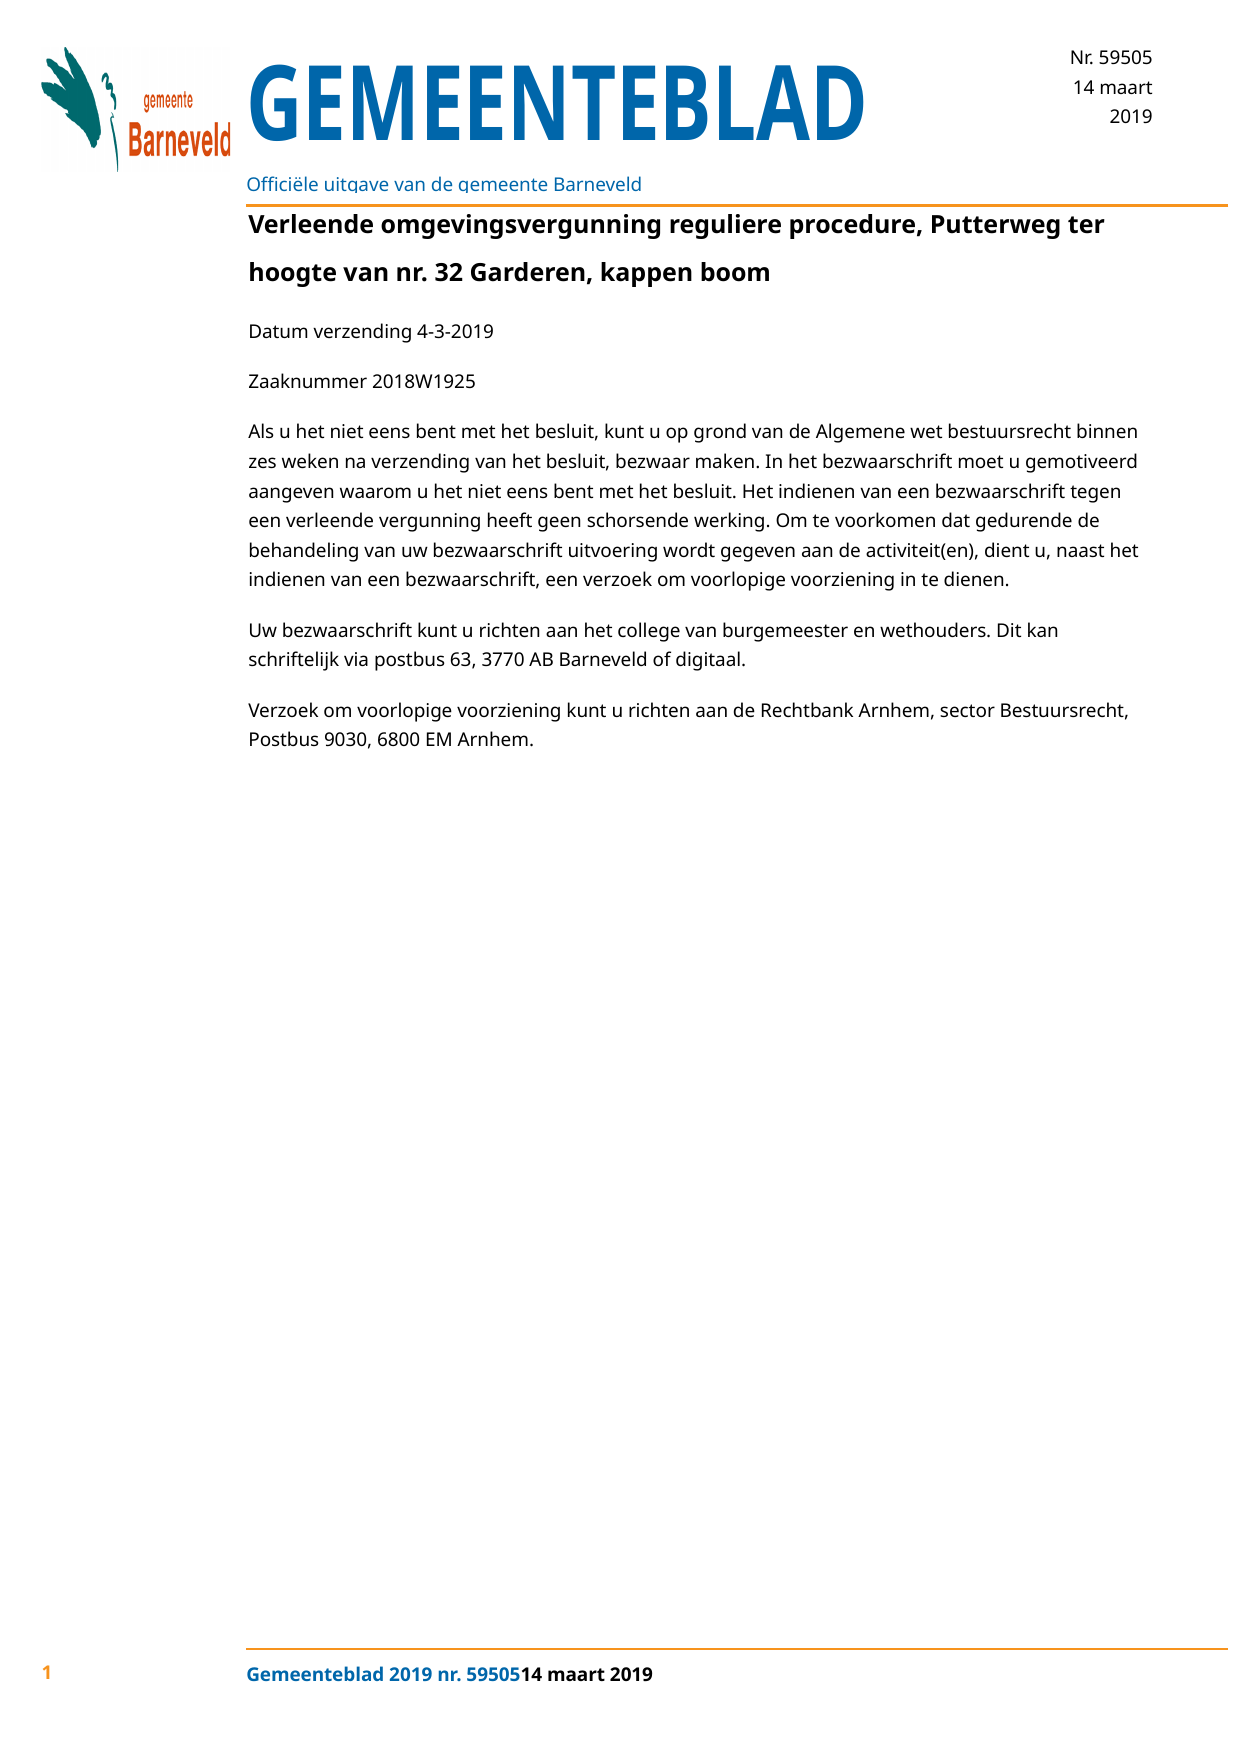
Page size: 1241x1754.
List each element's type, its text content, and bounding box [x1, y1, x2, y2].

text Verleende omgevingsvergunning reguliere procedure, Putterweg ter hoogte van nr. 32 Garderen, kappen boom [248, 207, 1152, 288]
picture [41, 47, 231, 172]
text Als u het niet eens bent met het besluit, kunt u op grond van de Algemene wet bestuursrecht binnen zes weken na verzending van het besluit, bezwaar maken. In het bezwaarschrift moet u gemotiveerd aangeven waarom u het niet eens bent met het besluit. Het indienen van een bezwaarschrift tegen een verleende vergunning heeft geen schorsende werking. Om te voorkomen dat gedurende de behandeling van uw bezwaarschrift uitvoering wordt gegeven aan de activiteit(en), dient u, naast het indienen van een bezwaarschrift, een verzoek om voorlopige voorziening in te dienen. [248, 419, 1152, 592]
text Uw bezwaarschrift kunt u richten aan het college van burgemeester en wethouders. Dit kan schriftelijk via postbus 63, 3770 AB Barneveld of digitaal. [248, 617, 1152, 672]
text Zaaknummer 2018W1925 [248, 368, 1152, 394]
text Datum verzending 4-3-2019 [248, 318, 1152, 344]
text Verzoek om voorlopige voorziening kunt u richten aan de Rechtbank Arnhem, sector Bestuursrecht, Postbus 9030, 6800 EM Arnhem. [248, 697, 1152, 752]
